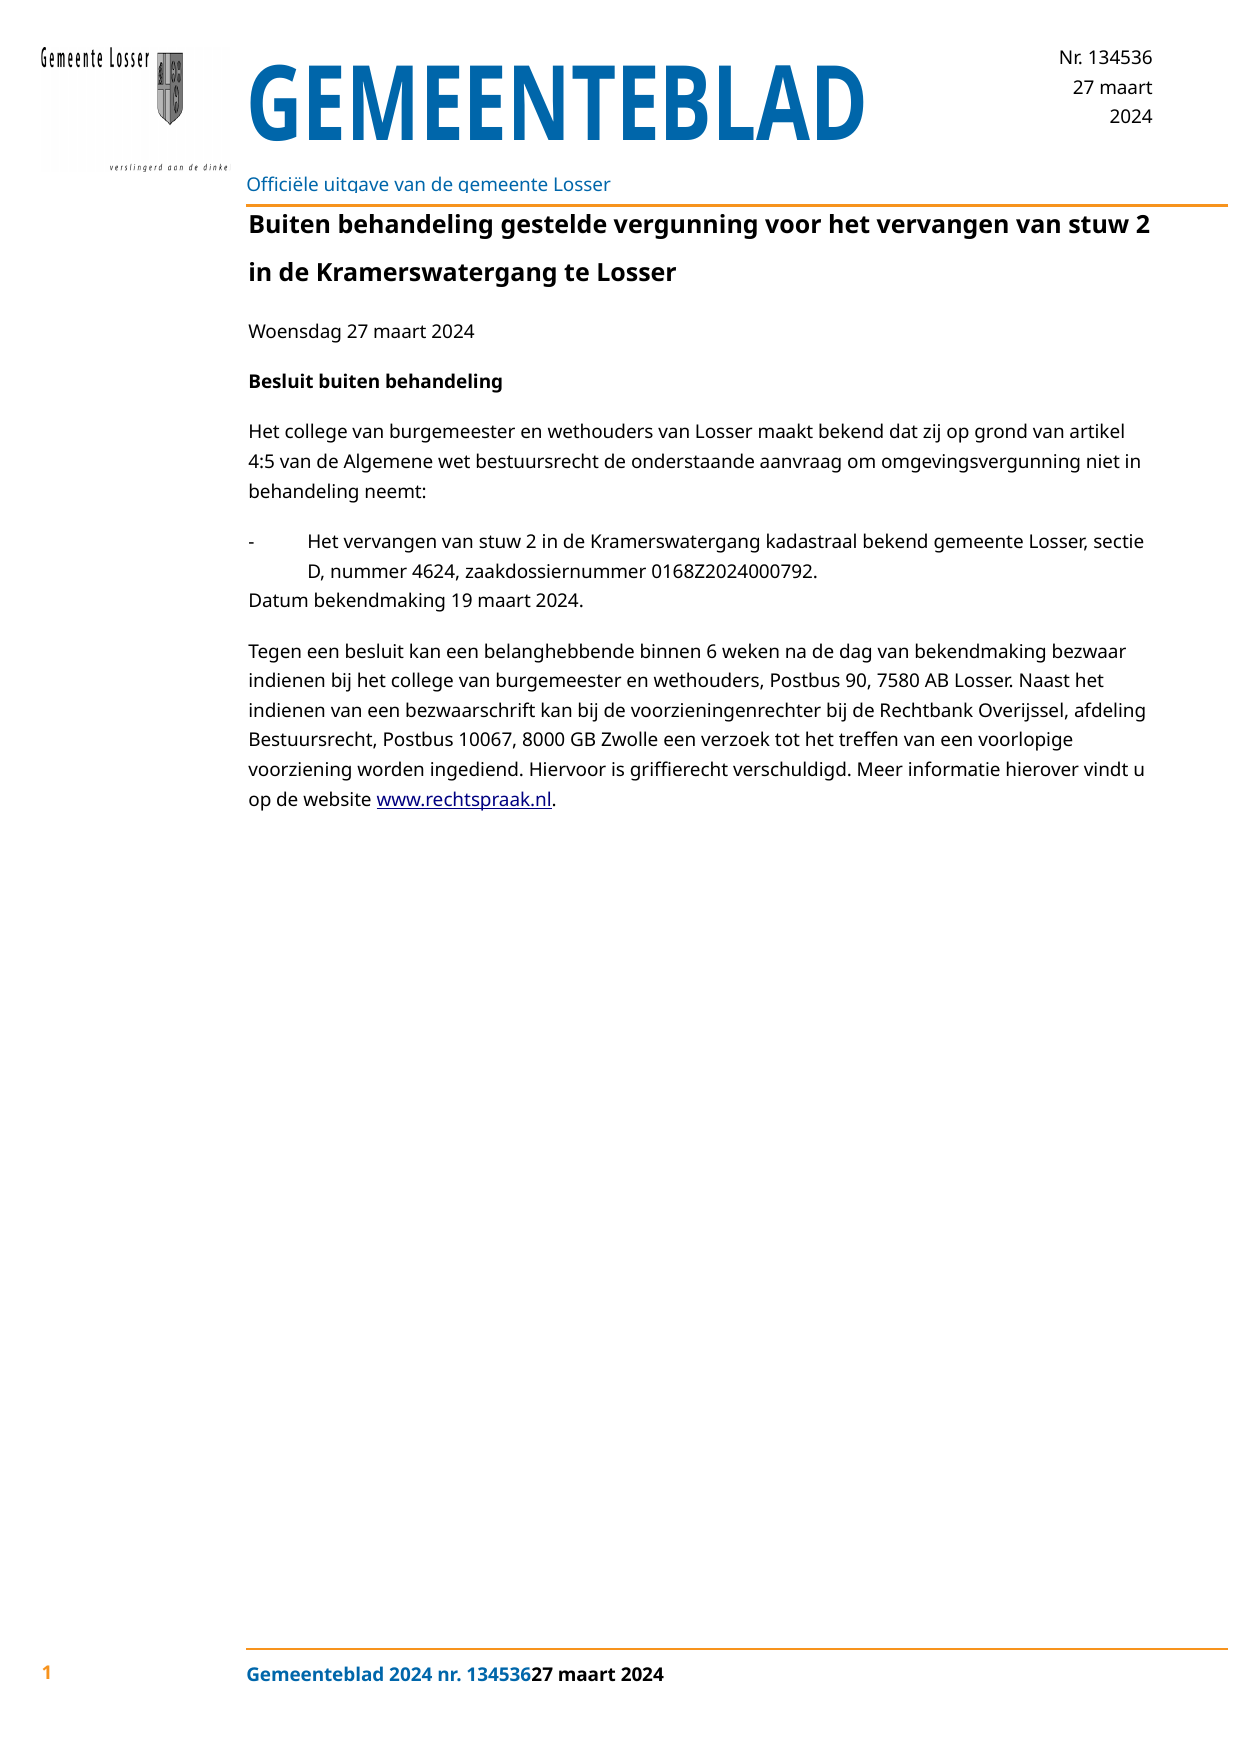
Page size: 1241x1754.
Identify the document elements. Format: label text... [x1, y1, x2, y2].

picture [41, 47, 231, 172]
text Tegen een besluit kan een belanghebbende binnen 6 weken na de dag van bekendmaking bezwaar indienen bij het college van burgemeester en wethouders, Postbus 90, 7580 AB Losser. Naast het indienen van een bezwaarschrift kan bij de voorzieningenrechter bij de Rechtbank Overijssel, afdeling Bestuursrecht, Postbus 10067, 8000 GB Zwolle een verzoek tot het treffen van een voorlopige voorziening worden ingediend. Hiervoor is griffierecht verschuldigd. Meer informatie hierover vindt u op de website www.rechtspraak.nl. [248, 638, 1152, 812]
text Het college van burgemeester en wethouders van Losser maakt bekend dat zij op grond van artikel 4:5 van de Algemene wet bestuursrecht de onderstaande aanvraag om omgevingsvergunning niet in behandeling neemt: [248, 419, 1152, 504]
text Woensdag 27 maart 2024 [248, 318, 1152, 344]
list Het vervangen van stuw 2 in de Kramerswatergang kadastraal bekend gemeente Losser, sectie D, nummer 4624, zaakdossiernummer 0168Z2024000792. [248, 528, 1152, 584]
text Datum bekendmaking 19 maart 2024. [248, 587, 1152, 613]
text Buiten behandeling gestelde vergunning voor het vervangen van stuw 2 in de Kramerswatergang te Losser [248, 207, 1152, 288]
text Besluit buiten behandeling [248, 368, 1152, 394]
